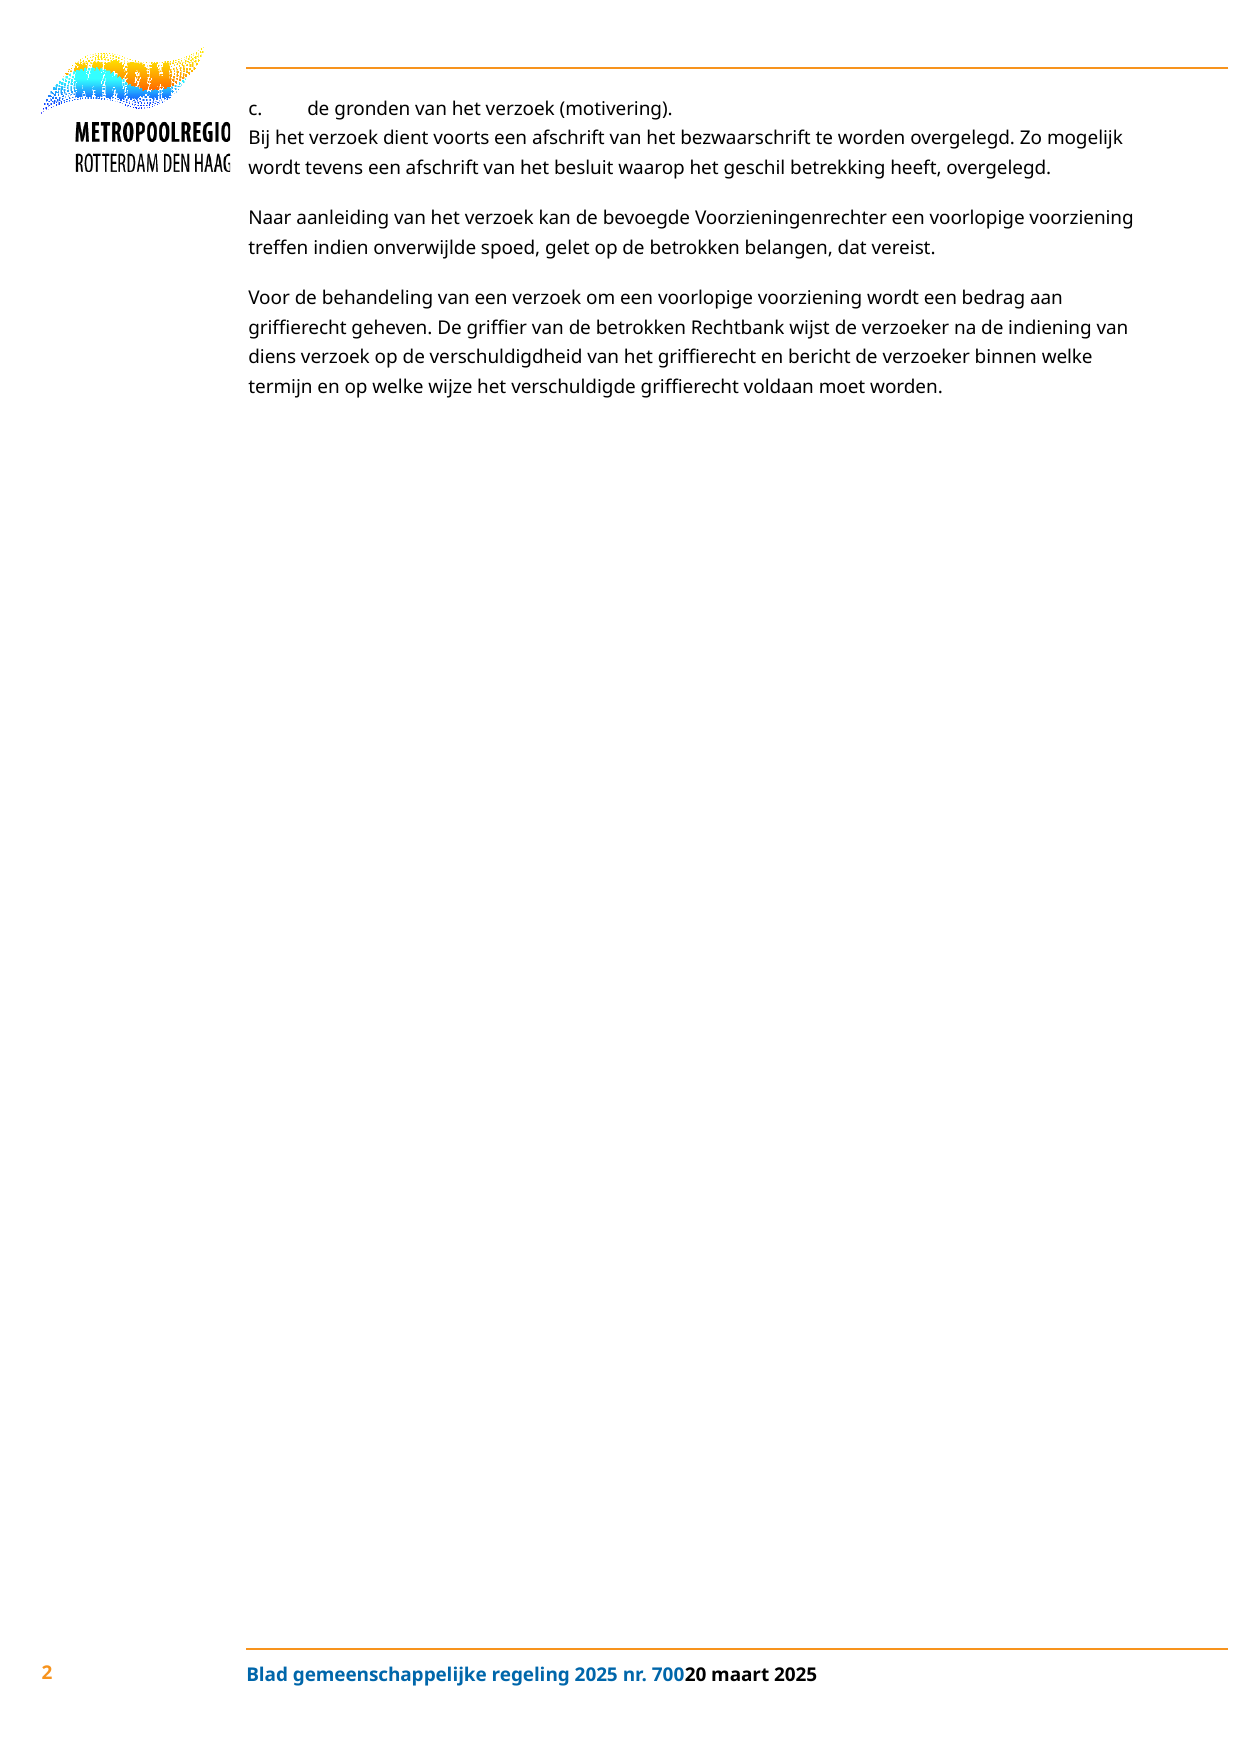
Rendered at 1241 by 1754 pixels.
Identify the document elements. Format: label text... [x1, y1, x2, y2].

text Naar aanleiding van het verzoek kan de bevoegde Voorzieningenrechter een voorlopige voorziening treffen indien onverwijlde spoed, gelet op de betrokken belangen, dat vereist. [248, 204, 1152, 260]
text Bij het verzoek dient voorts een afschrift van het bezwaarschrift te worden overgelegd. Zo mogelijk wordt tevens een afschrift van het besluit waarop het geschil betrekking heeft, overgelegd. [248, 124, 1152, 180]
text Voor de behandeling van een verzoek om een voorlopige voorziening wordt een bedrag aan griffierecht geheven. De griffier van de betrokken Rechtbank wijst de verzoeker na de indiening van diens verzoek op de verschuldigdheid van het griffierecht en bericht de verzoeker binnen welke termijn en op welke wijze het verschuldigde griffierecht voldaan moet worden. [248, 284, 1152, 399]
picture [41, 47, 231, 172]
list de gronden van het verzoek (motivering). [248, 95, 1152, 121]
